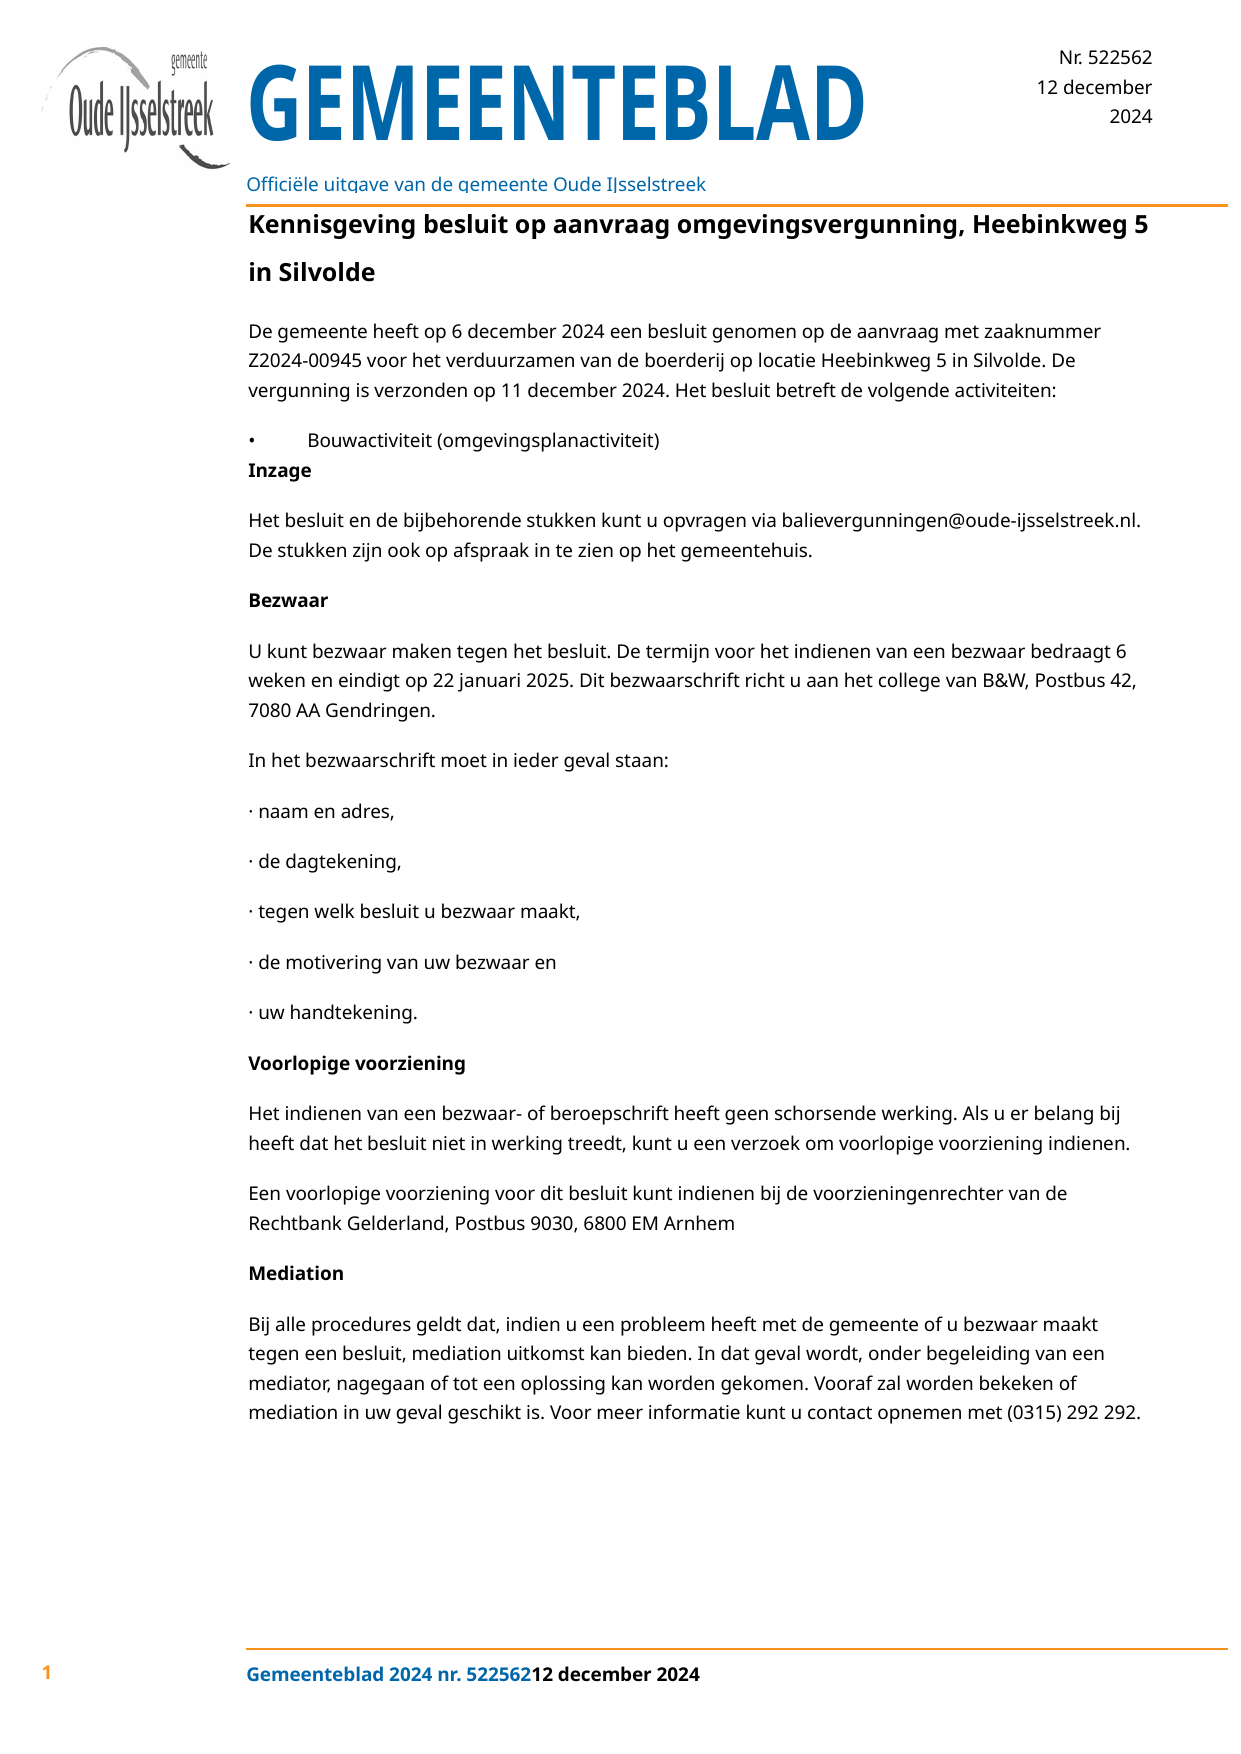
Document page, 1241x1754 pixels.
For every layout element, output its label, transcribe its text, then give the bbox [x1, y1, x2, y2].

text Het besluit en de bijbehorende stukken kunt u opvragen via balievergunningen@oude-ijsselstreek.nl. De stukken zijn ook op afspraak in te zien op het gemeentehuis. [248, 507, 1152, 563]
text Inzage [248, 457, 1152, 483]
text · de dagtekening, [248, 848, 1152, 874]
text Voorlopige voorziening [248, 1050, 1152, 1076]
text · de motivering van uw bezwaar en [248, 949, 1152, 975]
text · uw handtekening. [248, 999, 1152, 1025]
text Kennisgeving besluit op aanvraag omgevingsvergunning, Heebinkweg 5 in Silvolde [248, 207, 1152, 288]
text Bezwaar [248, 587, 1152, 613]
text U kunt bezwaar maken tegen het besluit. De termijn voor het indienen van een bezwaar bedraagt 6 weken en eindigt op 22 januari 2025. Dit bezwaarschrift richt u aan het college van B&W, Postbus 42, 7080 AA Gendringen. [248, 638, 1152, 723]
text Een voorlopige voorziening voor dit besluit kunt indienen bij de voorzieningenrechter van de Rechtbank Gelderland, Postbus 9030, 6800 EM Arnhem [248, 1180, 1152, 1236]
text Bij alle procedures geldt dat, indien u een probleem heeft met de gemeente of u bezwaar maakt tegen een besluit, mediation uitkomst kan bieden. In dat geval wordt, onder begeleiding van een mediator, nagegaan of tot een oplossing kan worden gekomen. Vooraf zal worden bekeken of mediation in uw geval geschikt is. Voor meer informatie kunt u contact opnemen met (0315) 292 292. [248, 1311, 1152, 1425]
text Mediation [248, 1260, 1152, 1286]
text · naam en adres, [248, 798, 1152, 824]
text · tegen welk besluit u bezwaar maakt, [248, 899, 1152, 924]
text De gemeente heeft op 6 december 2024 een besluit genomen op de aanvraag met zaaknummer Z2024-00945 voor het verduurzamen van de boerderij op locatie Heebinkweg 5 in Silvolde. De vergunning is verzonden op 11 december 2024. Het besluit betreft de volgende activiteiten: [248, 318, 1152, 403]
text Het indienen van een bezwaar- of beroepschrift heeft geen schorsende werking. Als u er belang bij heeft dat het besluit niet in werking treedt, kunt u een verzoek om voorlopige voorziening indienen. [248, 1100, 1152, 1156]
list Bouwactiviteit (omgevingsplanactiviteit) [248, 427, 1152, 453]
picture [41, 47, 231, 172]
text In het bezwaarschrift moet in ieder geval staan: [248, 747, 1152, 773]
